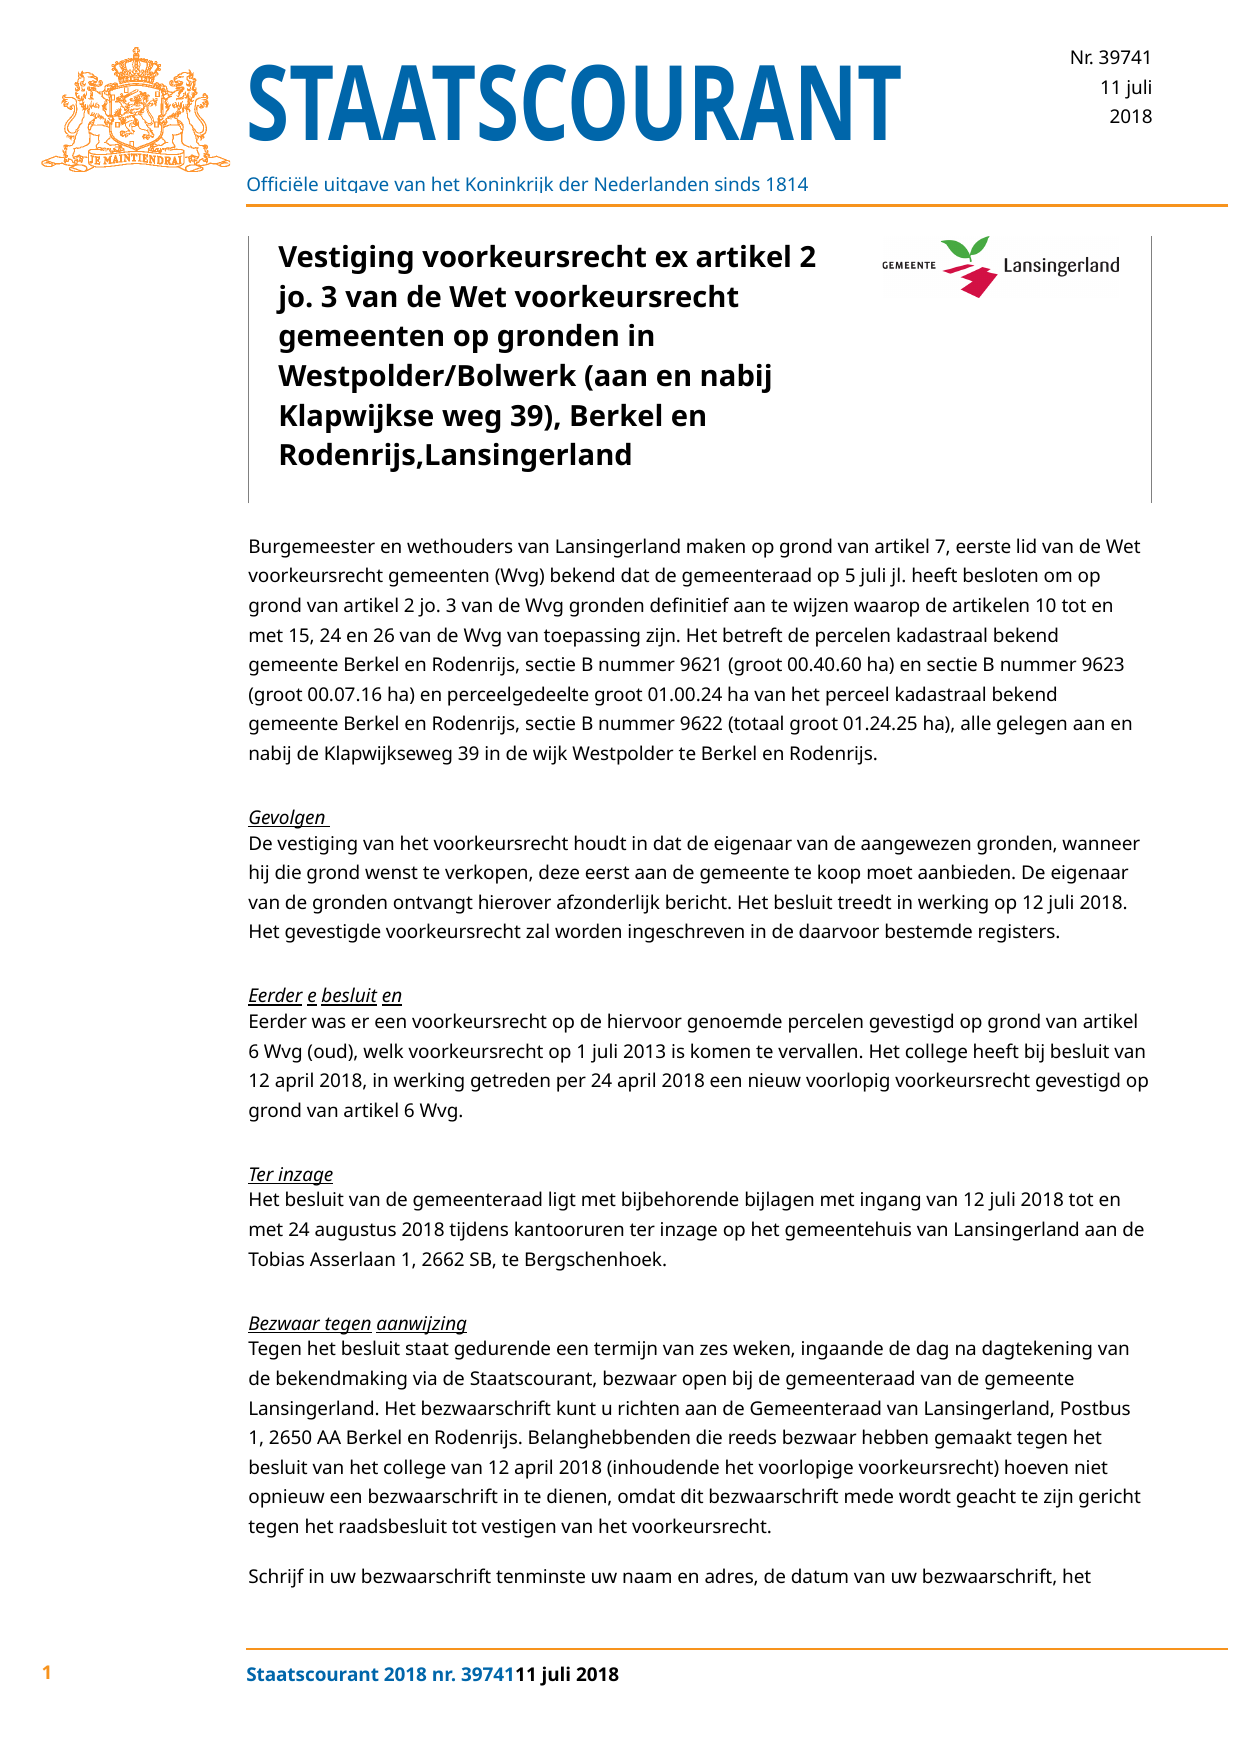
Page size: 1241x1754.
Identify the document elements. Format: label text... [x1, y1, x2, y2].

text Het besluit van de gemeenteraad ligt met bijbehorende bijlagen met ingang van 12 juli 2018 tot en met 24 augustus 2018 tijdens kantooruren ter inzage op het gemeentehuis van Lansingerland aan de Tobias Asserlaan 1, 2662 SB, te Bergschenhoek. [248, 1187, 1152, 1272]
text Schrijf in uw bezwaarschrift tenminste uw naam en adres, de datum van uw bezwaarschrift, het [248, 1563, 1152, 1589]
text De vestiging van het voorkeursrecht houdt in dat de eigenaar van de aangewezen gronden, wanneer hij die grond wenst te verkopen, deze eerst aan de gemeente te koop moet aanbieden. De eigenaar van de gronden ontvangt hierover afzonderlijk bericht. Het besluit treedt in werking op 12 juli 2018. Het gevestigde voorkeursrecht zal worden ingeschreven in de daarvoor bestemde registers. [248, 830, 1152, 944]
text Eerder was er een voorkeursrecht op de hiervoor genoemde percelen gevestigd op grond van artikel 6 Wvg (oud), welk voorkeursrecht op 1 juli 2013 is komen te vervallen. Het college heeft bij besluit van 12 april 2018, in werking getreden per 24 april 2018 een nieuw voorlopig voorkeursrecht gevestigd op grond van artikel 6 Wvg. [248, 1008, 1152, 1123]
table_header [850, 236, 1151, 503]
table_header Vestiging voorkeursrecht ex artikel 2 jo. 3 van de Wet voorkeursrecht gemeenten op gronden in Westpolder/Bolwerk (aan en nabij Klapwijkse weg 39), Berkel en Rodenrijs,Lansingerland [249, 236, 850, 503]
text Eerder e besluit en [248, 982, 1152, 1008]
text Burgemeester en wethouders van Lansingerland maken op grond van artikel 7, eerste lid van de Wet voorkeursrecht gemeenten (Wvg) bekend dat de gemeenteraad op 5 juli jl. heeft besloten om op grond van artikel 2 jo. 3 van de Wvg gronden definitief aan te wijzen waarop de artikelen 10 tot en met 15, 24 en 26 van de Wvg van toepassing zijn. Het betreft de percelen kadastraal bekend gemeente Berkel en Rodenrijs, sectie B nummer 9621 (groot 00.40.60 ha) en sectie B nummer 9623 (groot 00.07.16 ha) en perceelgedeelte groot 01.00.24 ha van het perceel kadastraal bekend gemeente Berkel en Rodenrijs, sectie B nummer 9622 (totaal groot 01.24.25 ha), alle gelegen aan en nabij de Klapwijkseweg 39 in de wijk Westpolder te Berkel en Rodenrijs. [248, 533, 1152, 766]
picture [41, 47, 231, 172]
picture [882, 236, 1119, 298]
text Ter inzage [248, 1161, 1152, 1187]
text Gevolgen [248, 804, 1152, 830]
text Bezwaar tegen aanwijzing [248, 1310, 1152, 1336]
text Tegen het besluit staat gedurende een termijn van zes weken, ingaande de dag na dagtekening van de bekendmaking via de Staatscourant, bezwaar open bij de gemeenteraad van de gemeente Lansingerland. Het bezwaarschrift kunt u richten aan de Gemeenteraad van Lansingerland, Postbus 1, 2650 AA Berkel en Rodenrijs. Belanghebbenden die reeds bezwaar hebben gemaakt tegen het besluit van het college van 12 april 2018 (inhoudende het voorlopige voorkeursrecht) hoeven niet opnieuw een bezwaarschrift in te dienen, omdat dit bezwaarschrift mede wordt geacht te zijn gericht tegen het raadsbesluit tot vestigen van het voorkeursrecht. [248, 1336, 1152, 1539]
